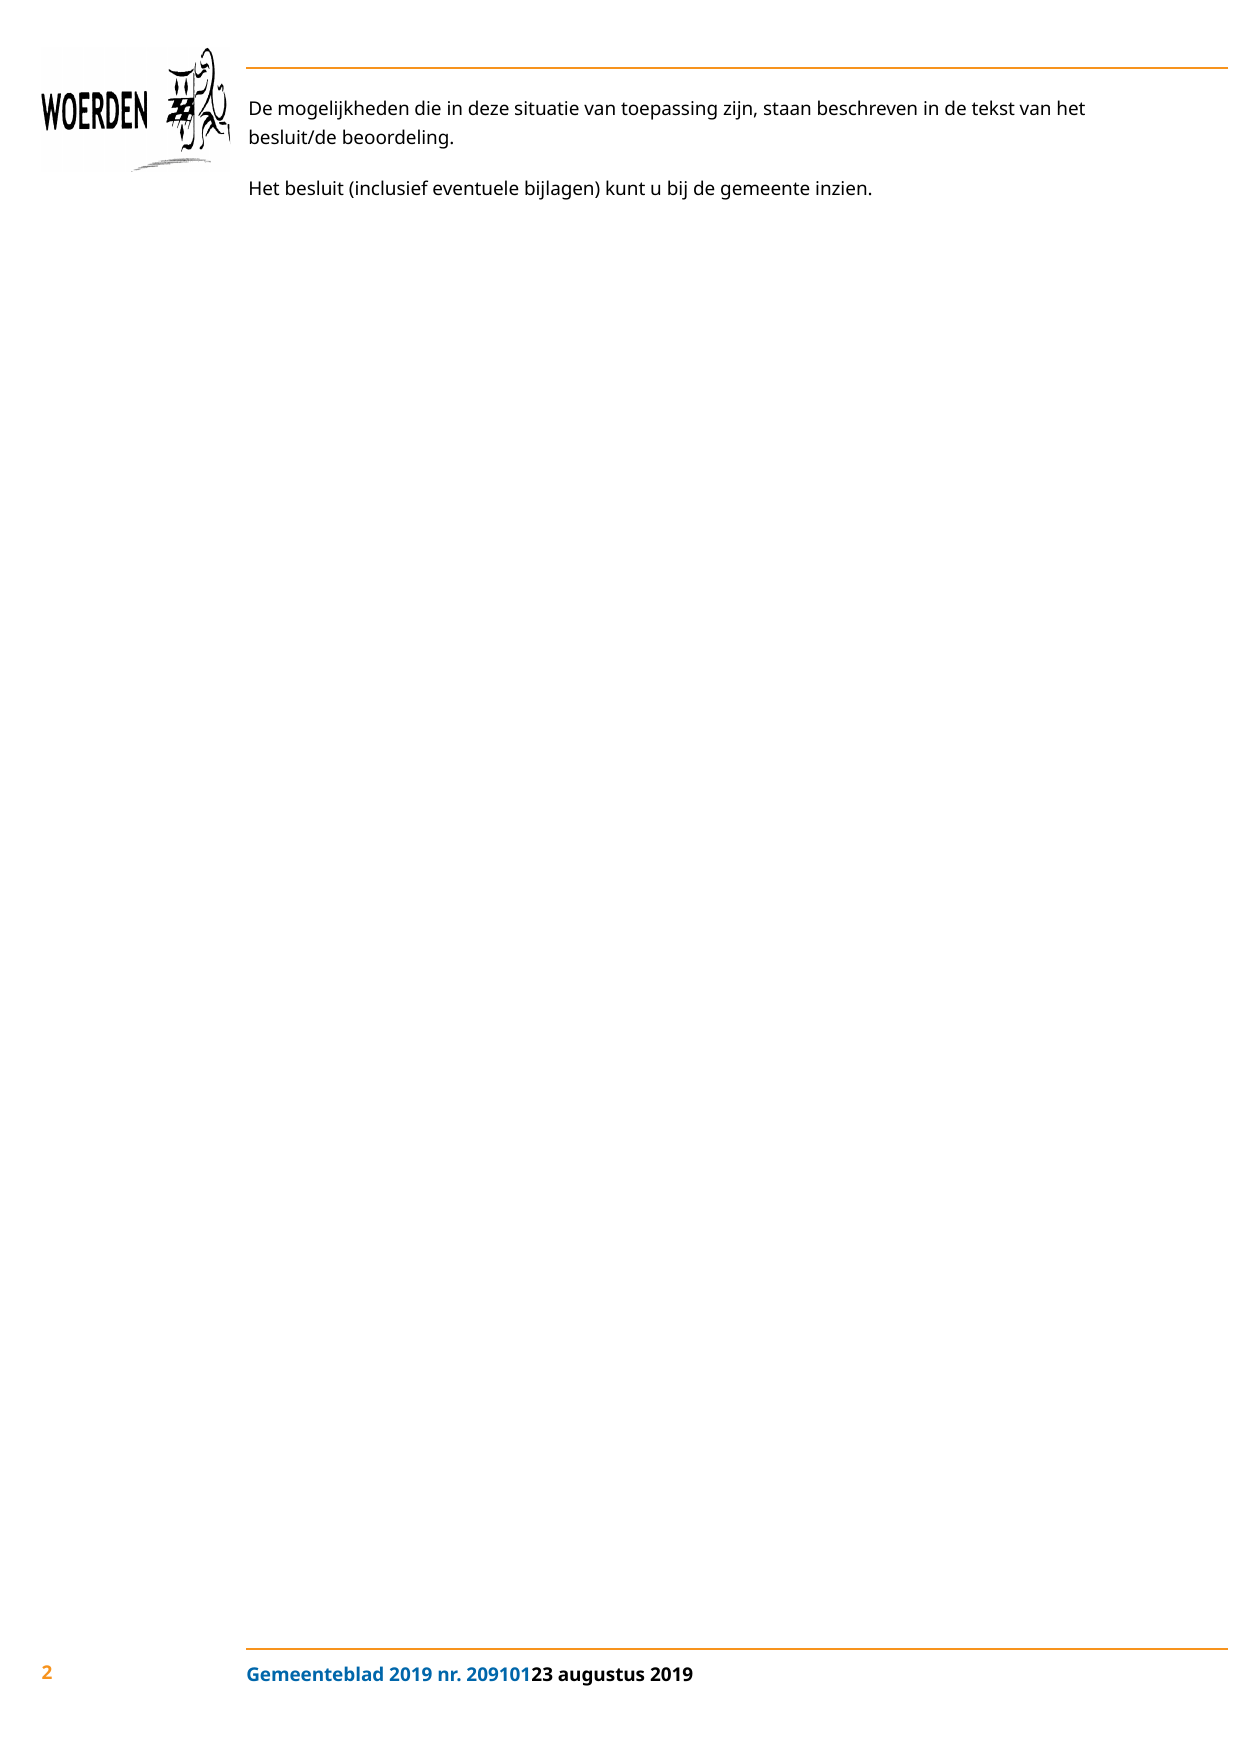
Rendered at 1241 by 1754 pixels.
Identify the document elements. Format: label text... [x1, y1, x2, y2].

picture [41, 47, 231, 172]
text Het besluit (inclusief eventuele bijlagen) kunt u bij de gemeente inzien. [248, 175, 1152, 201]
text De mogelijkheden die in deze situatie van toepassing zijn, staan beschreven in de tekst van het besluit/de beoordeling. [248, 95, 1152, 150]
